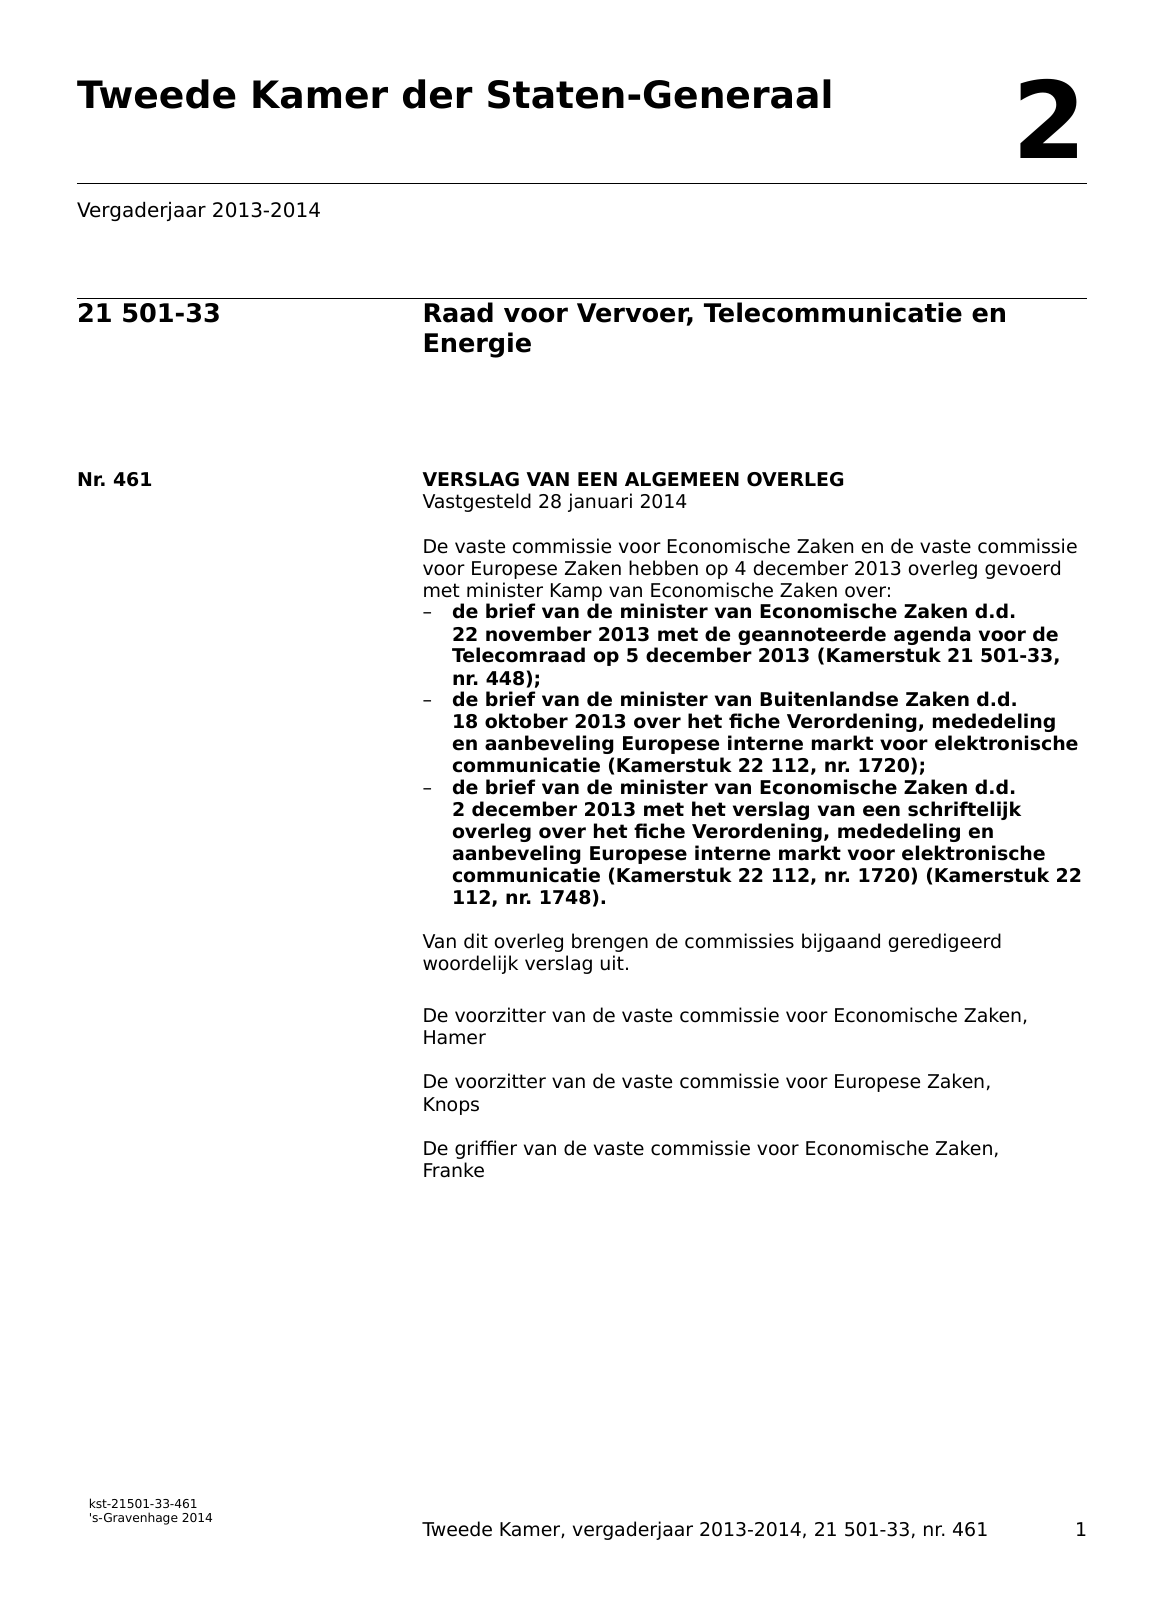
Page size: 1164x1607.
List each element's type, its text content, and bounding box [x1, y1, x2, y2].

text – de brief van de minister van Buitenlandse Zaken d.d. 18 oktober 2013 over het fiche Verordening, mededeling en aanbeveling Europese interne markt voor elektronische communicatie (Kamerstuk 22 112, nr. 1720); [422, 689, 1087, 777]
text De voorzitter van de vaste commissie voor Europese Zaken, Knops [422, 1071, 1087, 1115]
text De vaste commissie voor Economische Zaken en de vaste commissie voor Europese Zaken hebben op 4 december 2013 overleg gevoerd met minister Kamp van Economische Zaken over: [422, 536, 1087, 601]
table_header 2 [886, 59, 1087, 183]
text – de brief van de minister van Economische Zaken d.d. 2 december 2013 met het verslag van een schriftelijk overleg over het fiche Verordening, mededeling en aanbeveling Europese interne markt voor elektronische communicatie (Kamerstuk 22 112, nr. 1720) (Kamerstuk 22 112, nr. 1748). [422, 777, 1087, 909]
text De voorzitter van de vaste commissie voor Economische Zaken, Hamer [422, 1005, 1087, 1049]
table_cell Vergaderjaar 2013-2014 [77, 184, 1087, 298]
text – de brief van de minister van Economische Zaken d.d. 22 november 2013 met de geannoteerde agenda voor de Telecomraad op 5 december 2013 (Kamerstuk 21 501-33, nr. 448); [422, 601, 1087, 689]
text kst-21501-33-461 [88, 1497, 323, 1511]
text Vastgesteld 28 januari 2014 [422, 491, 1087, 513]
subtitle Nr. 461 VERSLAG VAN EEN ALGEMEEN OVERLEG [77, 469, 1087, 491]
table_header Tweede Kamer der Staten-Generaal [77, 59, 886, 183]
text Van dit overleg brengen de commissies bijgaand geredigeerd woordelijk verslag uit. [422, 931, 1087, 975]
subtitle 21 501-33 Raad voor Vervoer, Telecommunicatie en Energie [77, 299, 1087, 358]
text 's-Gravenhage 2014 [88, 1511, 323, 1525]
text De griffier van de vaste commissie voor Economische Zaken, Franke [422, 1138, 1087, 1182]
